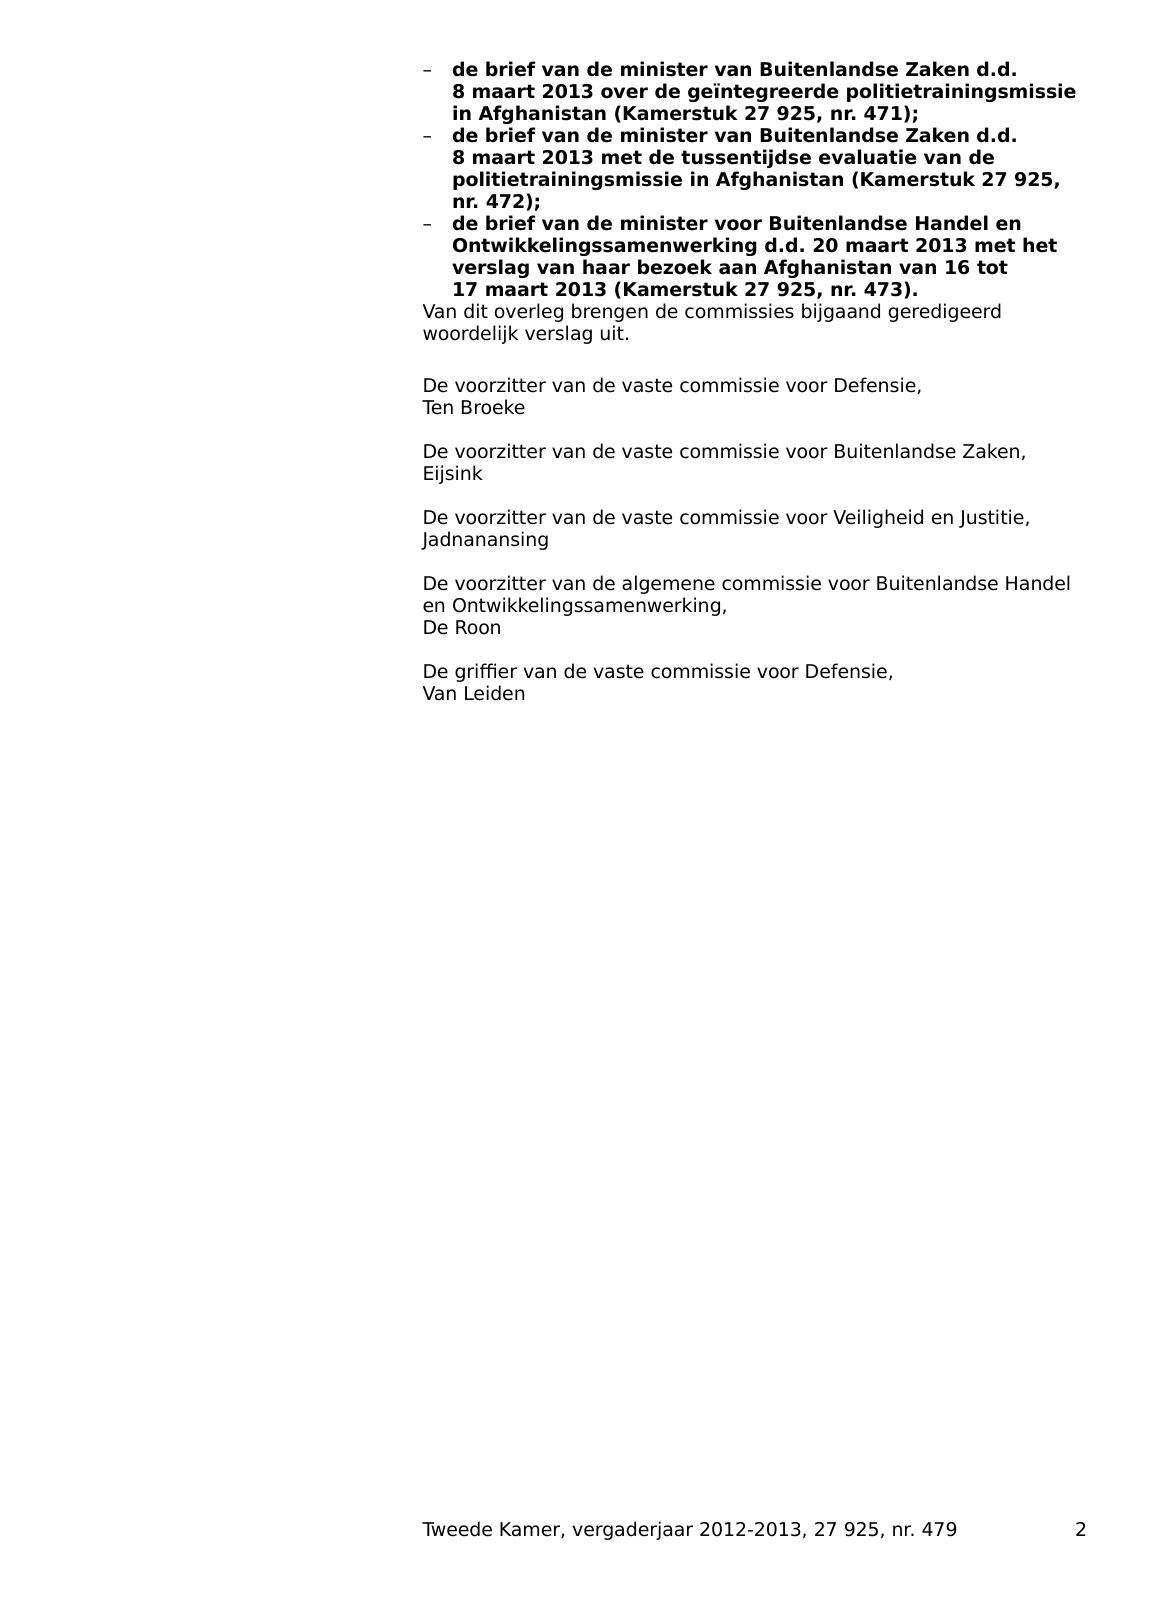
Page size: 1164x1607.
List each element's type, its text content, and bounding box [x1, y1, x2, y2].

text – de brief van de minister van Buitenlandse Zaken d.d. 8 maart 2013 met de tussentijdse evaluatie van de politietrainingsmissie in Afghanistan (Kamerstuk 27 925, nr. 472); [422, 125, 1087, 213]
text De voorzitter van de vaste commissie voor Defensie, Ten Broeke [422, 375, 1087, 419]
text De voorzitter van de algemene commissie voor Buitenlandse Handel en Ontwikkelingssamenwerking, De Roon [422, 573, 1087, 639]
text De voorzitter van de vaste commissie voor Buitenlandse Zaken, Eijsink [422, 441, 1087, 485]
text De griffier van de vaste commissie voor Defensie, Van Leiden [422, 661, 1087, 705]
text Van dit overleg brengen de commissies bijgaand geredigeerd woordelijk verslag uit. [422, 301, 1087, 345]
text – de brief van de minister van Buitenlandse Zaken d.d. 8 maart 2013 over de geïntegreerde politietrainingsmissie in Afghanistan (Kamerstuk 27 925, nr. 471); [422, 59, 1087, 125]
text – de brief van de minister voor Buitenlandse Handel en Ontwikkelingssamenwerking d.d. 20 maart 2013 met het verslag van haar bezoek aan Afghanistan van 16 tot 17 maart 2013 (Kamerstuk 27 925, nr. 473). [422, 213, 1087, 301]
text De voorzitter van de vaste commissie voor Veiligheid en Justitie, Jadnanansing [422, 507, 1087, 551]
